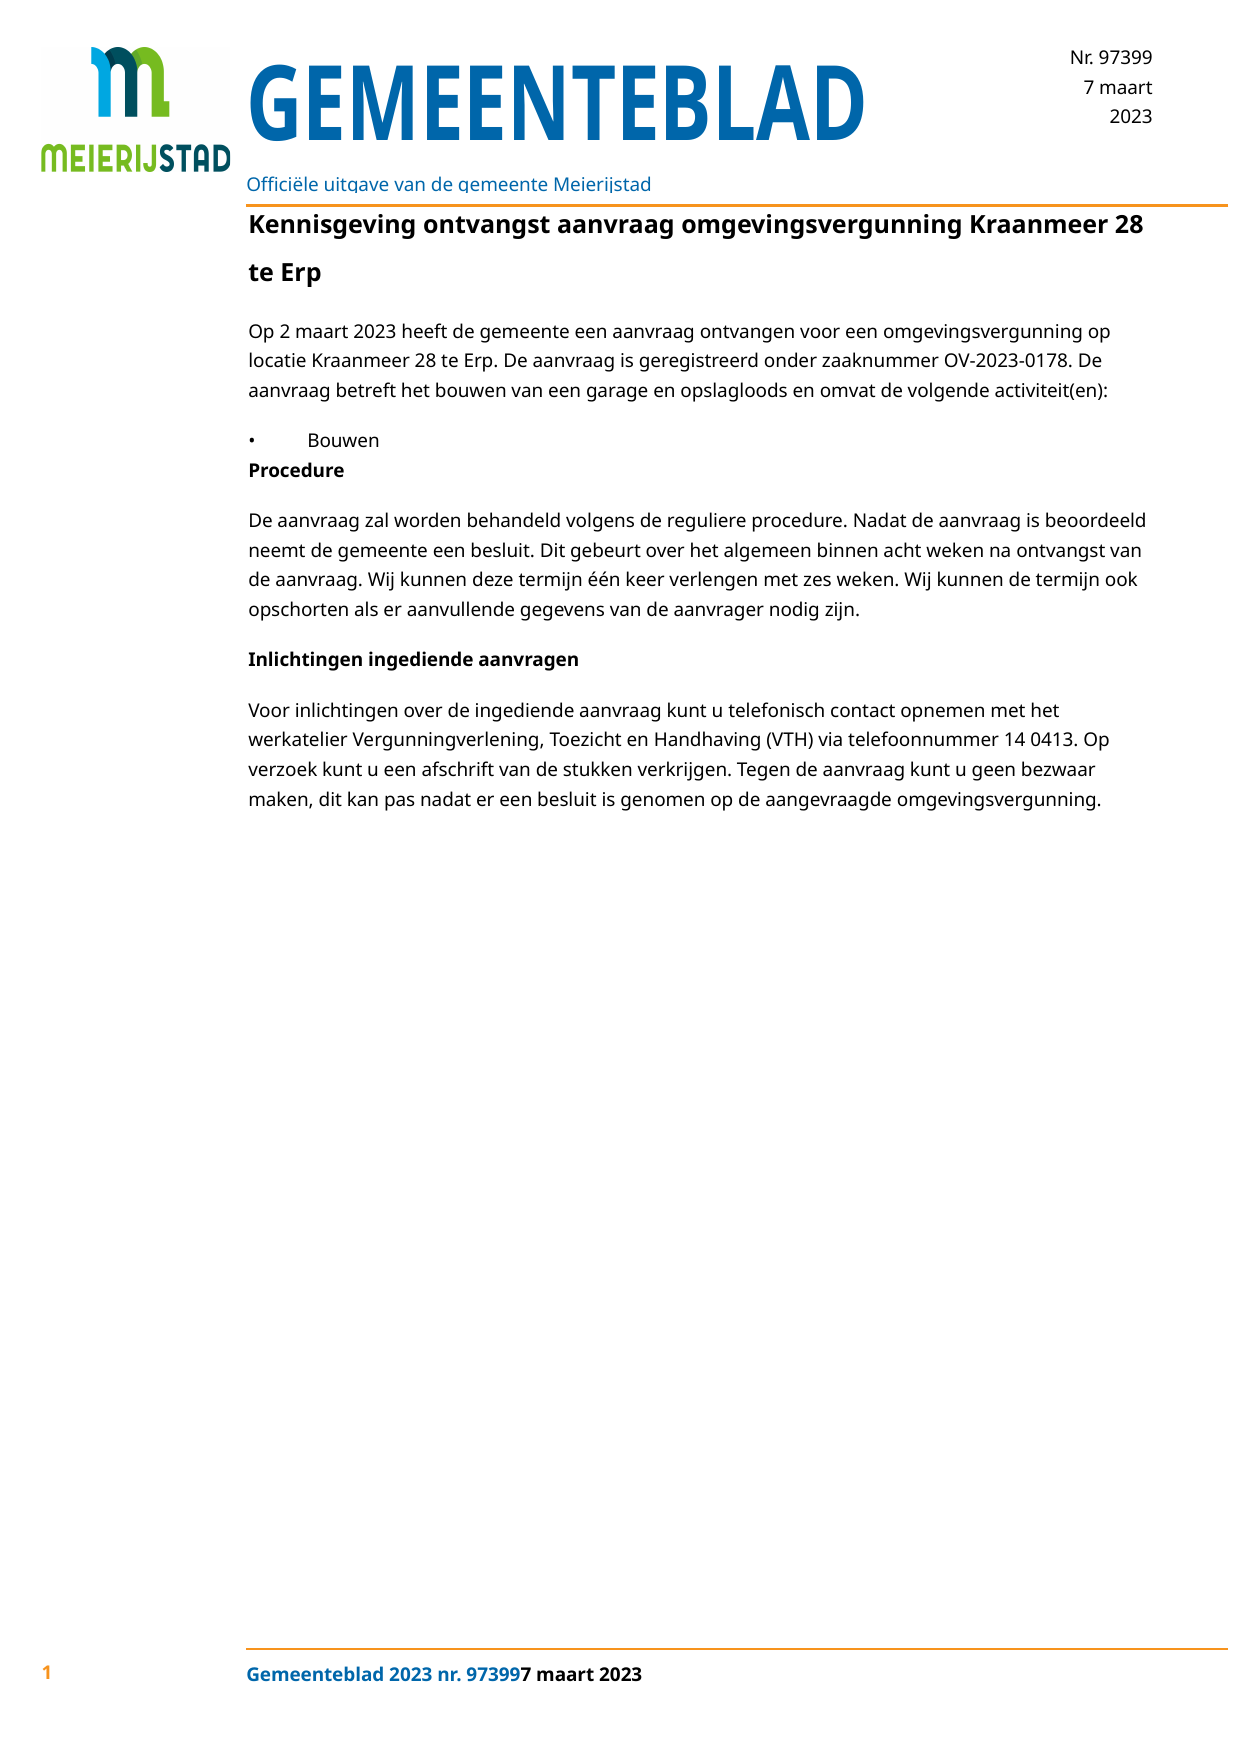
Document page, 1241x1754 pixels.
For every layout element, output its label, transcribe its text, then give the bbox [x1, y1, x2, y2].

picture [41, 47, 231, 172]
text Voor inlichtingen over de ingediende aanvraag kunt u telefonisch contact opnemen met het werkatelier Vergunningverlening, Toezicht en Handhaving (VTH) via telefoonnummer 14 0413. Op verzoek kunt u een afschrift van de stukken verkrijgen. Tegen de aanvraag kunt u geen bezwaar maken, dit kan pas nadat er een besluit is genomen op de aangevraagde omgevingsvergunning. [248, 697, 1152, 812]
text Kennisgeving ontvangst aanvraag omgevingsvergunning Kraanmeer 28 te Erp [248, 207, 1152, 288]
list Bouwen [248, 427, 1152, 453]
text De aanvraag zal worden behandeld volgens de reguliere procedure. Nadat de aanvraag is beoordeeld neemt de gemeente een besluit. Dit gebeurt over het algemeen binnen acht weken na ontvangst van de aanvraag. Wij kunnen deze termijn één keer verlengen met zes weken. Wij kunnen de termijn ook opschorten als er aanvullende gegevens van de aanvrager nodig zijn. [248, 507, 1152, 622]
text Procedure [248, 457, 1152, 483]
text Inlichtingen ingediende aanvragen [248, 647, 1152, 672]
text Op 2 maart 2023 heeft de gemeente een aanvraag ontvangen voor een omgevingsvergunning op locatie Kraanmeer 28 te Erp. De aanvraag is geregistreerd onder zaaknummer OV-2023-0178. De aanvraag betreft het bouwen van een garage en opslagloods en omvat de volgende activiteit(en): [248, 318, 1152, 403]
